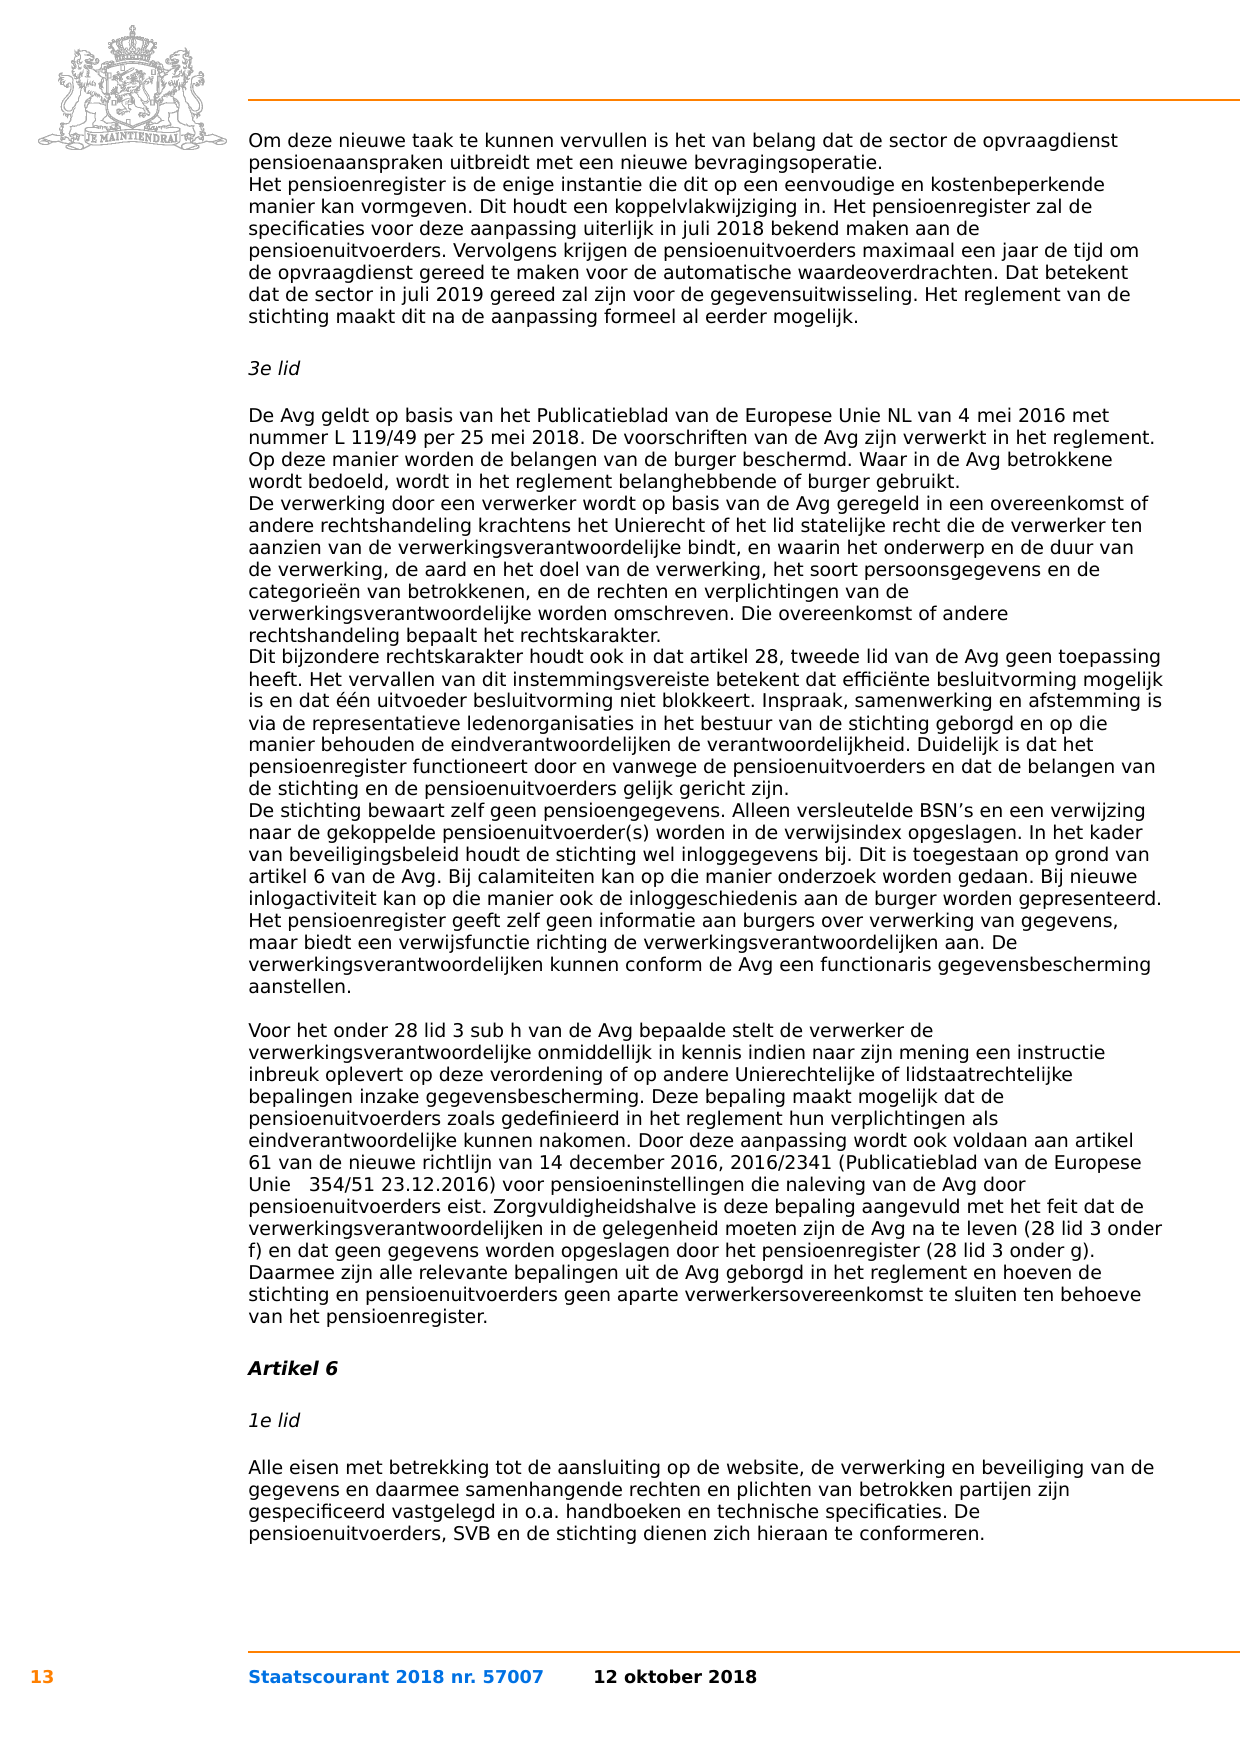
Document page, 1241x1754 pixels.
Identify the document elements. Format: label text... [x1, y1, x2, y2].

text Alle eisen met betrekking tot de aansluiting op de website, de verwerking en beveiliging van de gegevens en daarmee samenhangende rechten en plichten van betrokken partijen zijn gespecificeerd vastgelegd in o.a. handboeken en technische specificaties. De pensioenuitvoerders, SVB en de stichting dienen zich hieraan te conformeren. [248, 1457, 1163, 1544]
text Om deze nieuwe taak te kunnen vervullen is het van belang dat de sector de opvraagdienst pensioenaanspraken uitbreidt met een nieuwe bevragingsoperatie. [248, 130, 1163, 174]
text De Avg geldt op basis van het Publicatieblad van de Europese Unie NL van 4 mei 2016 met nummer L 119/49 per 25 mei 2018. De voorschriften van de Avg zijn verwerkt in het reglement. Op deze manier worden de belangen van de burger beschermd. Waar in de Avg betrokkene wordt bedoeld, wordt in het reglement belanghebbende of burger gebruikt. [248, 405, 1163, 493]
text Voor het onder 28 lid 3 sub h van de Avg bepaalde stelt de verwerker de verwerkingsverantwoordelijke onmiddellijk in kennis indien naar zijn mening een instructie inbreuk oplevert op deze verordening of op andere Unierechtelijke of lidstaatrechtelijke bepalingen inzake gegevensbescherming. Deze bepaling maakt mogelijk dat de pensioenuitvoerders zoals gedefinieerd in het reglement hun verplichtingen als eindverantwoordelijke kunnen nakomen. Door deze aanpassing wordt ook voldaan aan artikel 61 van de nieuwe richtlijn van 14 december 2016, 2016/2341 (Publicatieblad van de Europese Unie 354/51 23.12.2016) voor pensioeninstellingen die naleving van de Avg door pensioenuitvoerders eist. Zorgvuldigheidshalve is deze bepaling aangevuld met het feit dat de verwerkingsverantwoordelijken in de gelegenheid moeten zijn de Avg na te leven (28 lid 3 onder f) en dat geen gegevens worden opgeslagen door het pensioenregister (28 lid 3 onder g). Daarmee zijn alle relevante bepalingen uit de Avg geborgd in het reglement en hoeven de stichting en pensioenuitvoerders geen aparte verwerkersovereenkomst te sluiten ten behoeve van het pensioenregister. [248, 1020, 1163, 1328]
text Het pensioenregister is de enige instantie die dit op een eenvoudige en kostenbeperkende manier kan vormgeven. Dit houdt een koppelvlakwijziging in. Het pensioenregister zal de specificaties voor deze aanpassing uiterlijk in juli 2018 bekend maken aan de pensioenuitvoerders. Vervolgens krijgen de pensioenuitvoerders maximaal een jaar de tijd om de opvraagdienst gereed te maken voor de automatische waardeoverdrachten. Dat betekent dat de sector in juli 2019 gereed zal zijn voor de gegevensuitwisseling. Het reglement van de stichting maakt dit na de aanpassing formeel al eerder mogelijk. [248, 174, 1163, 328]
picture [38, 25, 227, 150]
text De verwerking door een verwerker wordt op basis van de Avg geregeld in een overeenkomst of andere rechtshandeling krachtens het Unierecht of het lid statelijke recht die de verwerker ten aanzien van de verwerkingsverantwoordelijke bindt, en waarin het onderwerp en de duur van de verwerking, de aard en het doel van de verwerking, het soort persoonsgegevens en de categorieën van betrokkenen, en de rechten en verplichtingen van de verwerkingsverantwoordelijke worden omschreven. Die overeenkomst of andere rechtshandeling bepaalt het rechtskarakter. [248, 493, 1163, 646]
subtitle 3e lid [248, 358, 1163, 380]
subtitle 1e lid [248, 1410, 1163, 1432]
text Het pensioenregister geeft zelf geen informatie aan burgers over verwerking van gegevens, maar biedt een verwijsfunctie richting de verwerkingsverantwoordelijken aan. De verwerkingsverantwoordelijken kunnen conform de Avg een functionaris gegevensbescherming aanstellen. [248, 910, 1163, 998]
text De stichting bewaart zelf geen pensioengegevens. Alleen versleutelde BSN’s en een verwijzing naar de gekoppelde pensioenuitvoerder(s) worden in de verwijsindex opgeslagen. In het kader van beveiligingsbeleid houdt de stichting wel inloggegevens bij. Dit is toegestaan op grond van artikel 6 van de Avg. Bij calamiteiten kan op die manier onderzoek worden gedaan. Bij nieuwe inlogactiviteit kan op die manier ook de inloggeschiedenis aan de burger worden gepresenteerd. [248, 800, 1163, 910]
subtitle Artikel 6 [248, 1358, 1163, 1380]
text Dit bijzondere rechtskarakter houdt ook in dat artikel 28, tweede lid van de Avg geen toepassing heeft. Het vervallen van dit instemmingsvereiste betekent dat efficiënte besluitvorming mogelijk is en dat één uitvoeder besluitvorming niet blokkeert. Inspraak, samenwerking en afstemming is via de representatieve ledenorganisaties in het bestuur van de stichting geborgd en op die manier behouden de eindverantwoordelijken de verantwoordelijkheid. Duidelijk is dat het pensioenregister functioneert door en vanwege de pensioenuitvoerders en dat de belangen van de stichting en de pensioenuitvoerders gelijk gericht zijn. [248, 646, 1163, 800]
